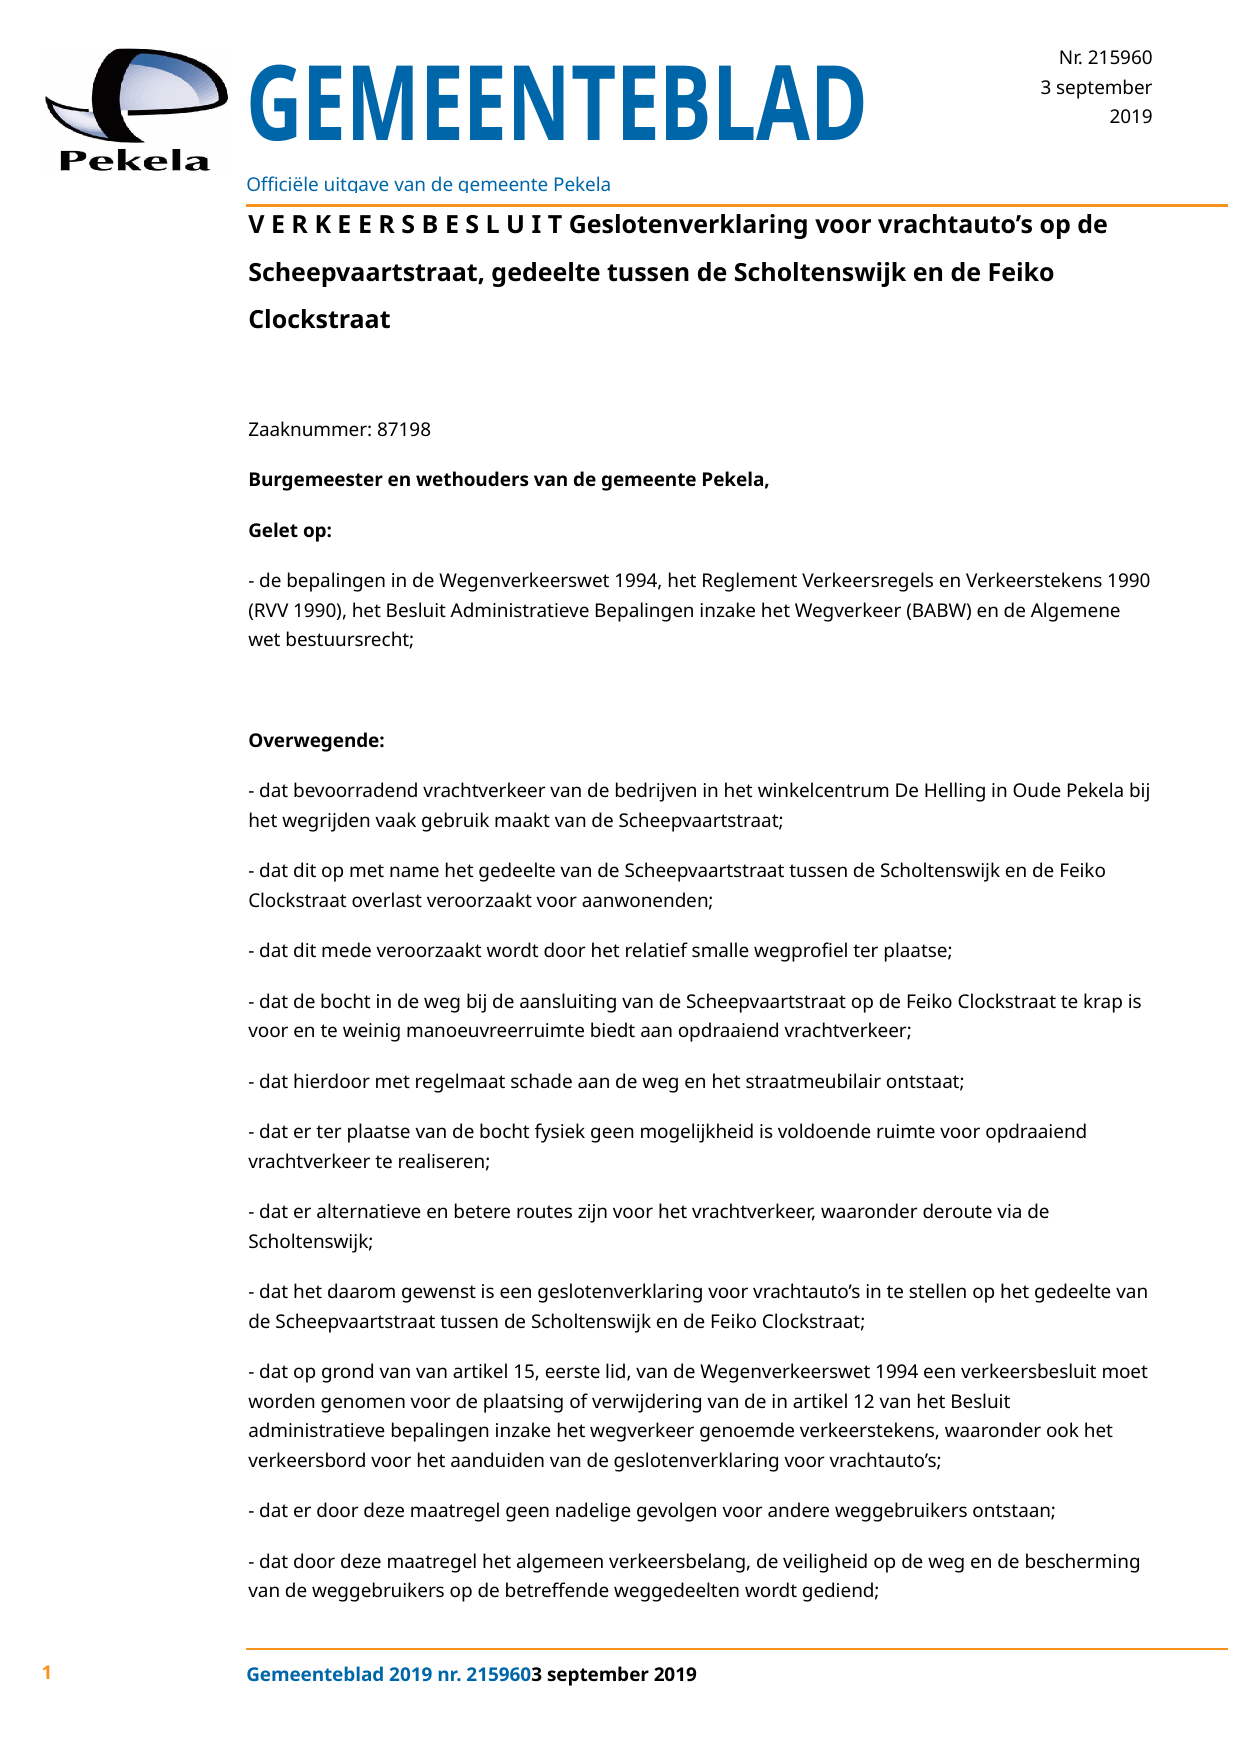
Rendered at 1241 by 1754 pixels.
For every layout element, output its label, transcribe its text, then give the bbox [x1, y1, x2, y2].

text - dat op grond van van artikel 15, eerste lid, van de Wegenverkeerswet 1994 een verkeersbesluit moet worden genomen voor de plaatsing of verwijdering van de in artikel 12 van het Besluit administratieve bepalingen inzake het wegverkeer genoemde verkeerstekens, waaronder ook het verkeersbord voor het aanduiden van de geslotenverklaring voor vrachtauto’s; [248, 1358, 1152, 1473]
text - dat er door deze maatregel geen nadelige gevolgen voor andere weggebruikers ontstaan; [248, 1498, 1152, 1523]
text Gelet op: [248, 517, 1152, 542]
text Zaaknummer: 87198 [248, 416, 1152, 442]
text Burgemeester en wethouders van de gemeente Pekela, [248, 466, 1152, 492]
text - dat bevoorradend vrachtverkeer van de bedrijven in het winkelcentrum De Helling in Oude Pekela bij het wegrijden vaak gebruik maakt van de Scheepvaartstraat; [248, 778, 1152, 833]
text - dat dit op met name het gedeelte van de Scheepvaartstraat tussen de Scholtenswijk en de Feiko Clockstraat overlast veroorzaakt voor aanwonenden; [248, 858, 1152, 913]
text - dat dit mede veroorzaakt wordt door het relatief smalle wegprofiel ter plaatse; [248, 938, 1152, 963]
text - dat hierdoor met regelmaat schade aan de weg en het straatmeubilair ontstaat; [248, 1068, 1152, 1094]
text - dat er alternatieve en betere routes zijn voor het vrachtverkeer, waaronder deroute via de Scholtenswijk; [248, 1198, 1152, 1254]
text - dat door deze maatregel het algemeen verkeersbelang, de veiligheid op de weg en de bescherming van de weggebruikers op de betreffende weggedeelten wordt gediend; [248, 1548, 1152, 1603]
text - de bepalingen in de Wegenverkeerswet 1994, het Reglement Verkeersregels en Verkeerstekens 1990 (RVV 1990), het Besluit Administratieve Bepalingen inzake het Wegverkeer (BABW) en de Algemene wet bestuursrecht; [248, 567, 1152, 652]
text V E R K E E R S B E S L U I T Geslotenverklaring voor vrachtauto’s op de Scheepvaartstraat, gedeelte tussen de Scholtenswijk en de Feiko Clockstraat [248, 207, 1152, 336]
text - dat er ter plaatse van de bocht fysiek geen mogelijkheid is voldoende ruimte voor opdraaiend vrachtverkeer te realiseren; [248, 1118, 1152, 1174]
text - dat de bocht in de weg bij de aansluiting van de Scheepvaartstraat op de Feiko Clockstraat te krap is voor en te weinig manoeuvreerruimte biedt aan opdraaiend vrachtverkeer; [248, 988, 1152, 1043]
text Overwegende: [248, 727, 1152, 753]
text - dat het daarom gewenst is een geslotenverklaring voor vrachtauto’s in te stellen op het gedeelte van de Scheepvaartstraat tussen de Scholtenswijk en de Feiko Clockstraat; [248, 1278, 1152, 1334]
picture [41, 47, 231, 172]
